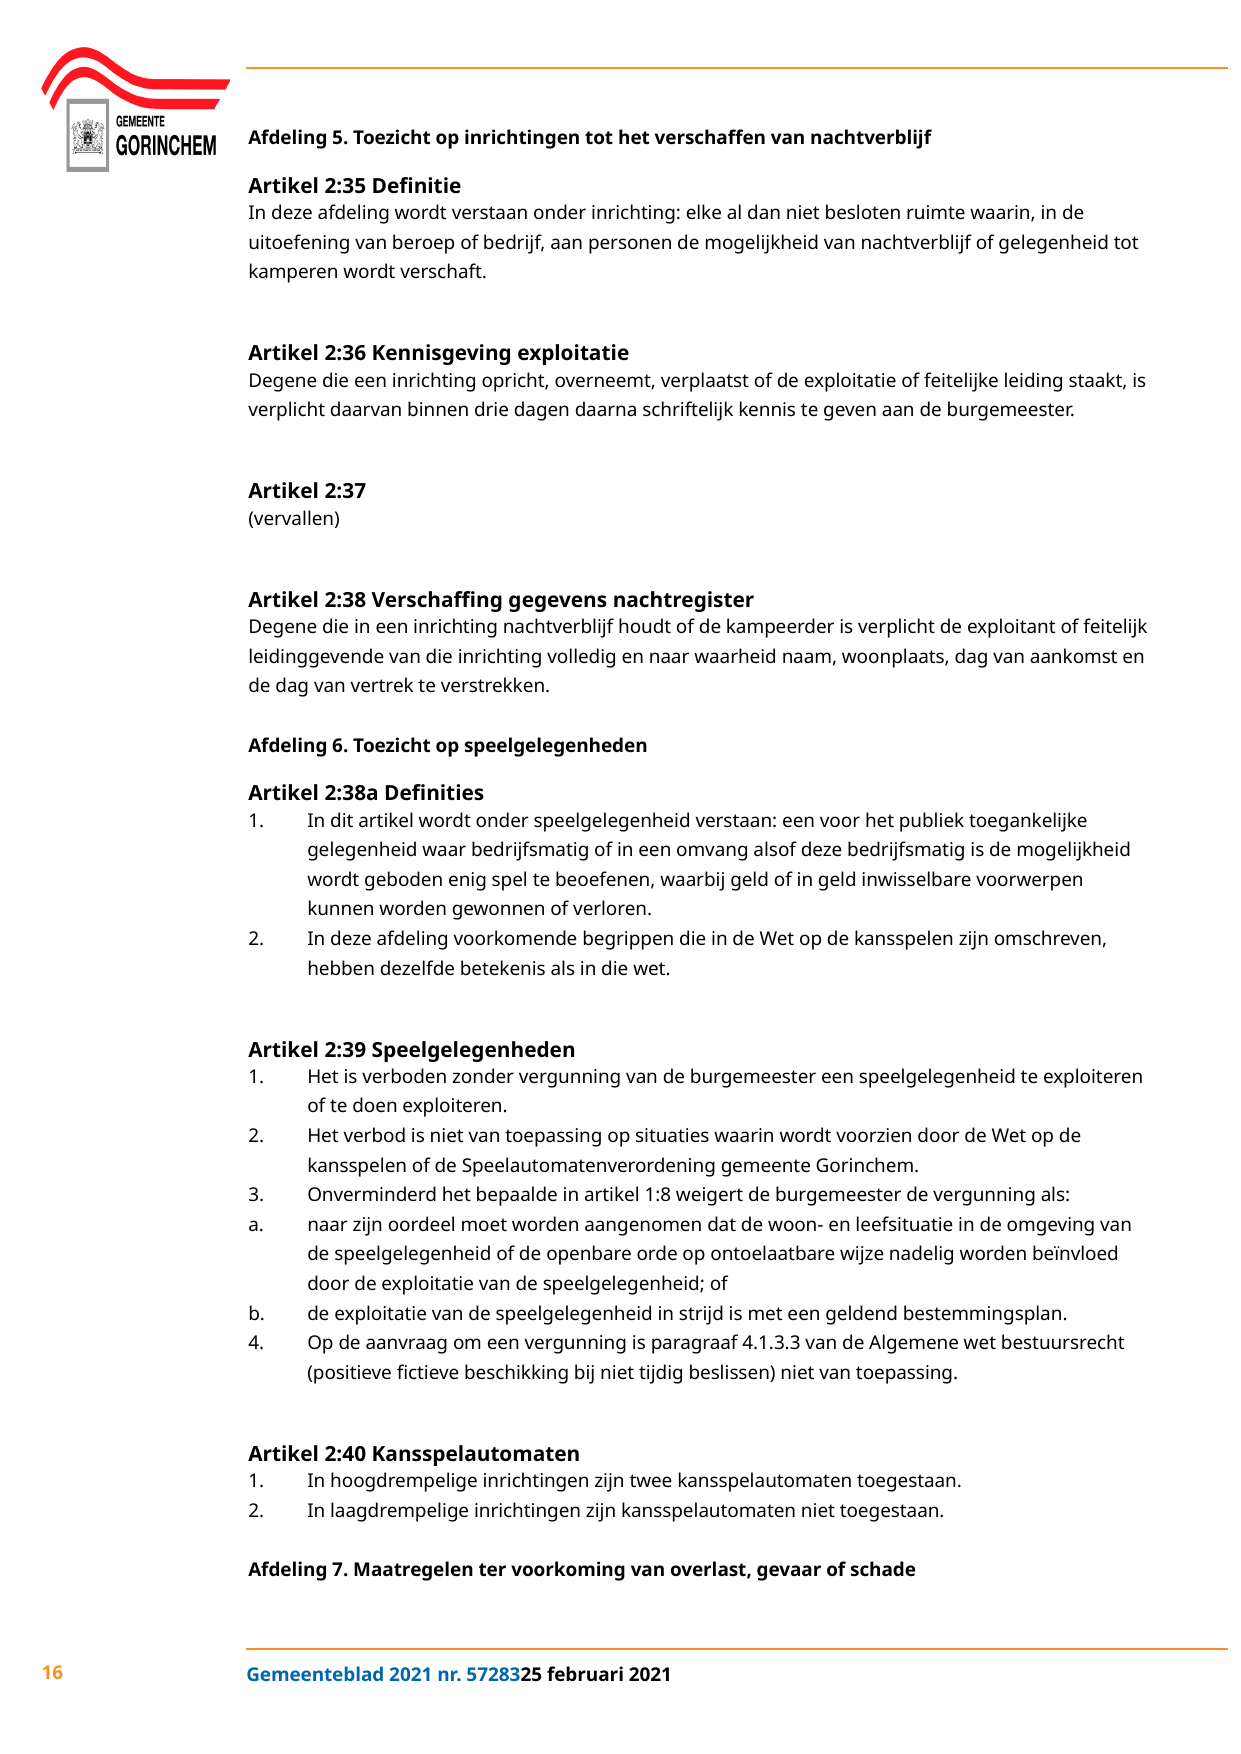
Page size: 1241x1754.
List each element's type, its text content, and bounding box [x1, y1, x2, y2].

text Artikel 2:37 [248, 477, 1152, 505]
text Afdeling 5. Toezicht op inrichtingen tot het verschaffen van nachtverblijf [248, 124, 1152, 150]
text Degene die in een inrichting nachtverblijf houdt of de kampeerder is verplicht de exploitant of feitelijk leidinggevende van die inrichting volledig en naar waarheid naam, woonplaats, dag van aankomst en de dag van vertrek te verstrekken. [248, 613, 1152, 698]
list de exploitatie van de speelgelegenheid in strijd is met een geldend bestemmingsplan. [248, 1300, 1152, 1326]
list In hoogdrempelige inrichtingen zijn twee kansspelautomaten toegestaan. [248, 1467, 1152, 1493]
list In deze afdeling voorkomende begrippen die in de Wet op de kansspelen zijn omschreven, hebben dezelfde betekenis als in die wet. [248, 925, 1152, 980]
text Degene die een inrichting opricht, overneemt, verplaatst of de exploitatie of feitelijke leiding staakt, is verplicht daarvan binnen drie dagen daarna schriftelijk kennis te geven aan de burgemeester. [248, 367, 1152, 422]
picture [41, 47, 231, 172]
list Op de aanvraag om een vergunning is paragraaf 4.1.3.3 van de Algemene wet bestuursrecht (positieve fictieve beschikking bij niet tijdig beslissen) niet van toepassing. [248, 1329, 1152, 1385]
text Artikel 2:40 Kansspelautomaten [248, 1439, 1152, 1467]
list Het is verboden zonder vergunning van de burgemeester een speelgelegenheid te exploiteren of te doen exploiteren. [248, 1063, 1152, 1118]
text Artikel 2:38 Verschaffing gegevens nachtregister [248, 585, 1152, 613]
text Artikel 2:39 Speelgelegenheden [248, 1035, 1152, 1063]
text Artikel 2:36 Kennisgeving exploitatie [248, 338, 1152, 367]
list In dit artikel wordt onder speelgelegenheid verstaan: een voor het publiek toegankelijke gelegenheid waar bedrijfsmatig of in een omvang alsof deze bedrijfsmatig is de mogelijkheid wordt geboden enig spel te beoefenen, waarbij geld of in geld inwisselbare voorwerpen kunnen worden gewonnen of verloren. [248, 807, 1152, 921]
text Artikel 2:35 Definitie [248, 171, 1152, 199]
list Het verbod is niet van toepassing op situaties waarin wordt voorzien door de Wet op de kansspelen of de Speelautomatenverordening gemeente Gorinchem. [248, 1122, 1152, 1178]
list Onverminderd het bepaalde in artikel 1:8 weigert de burgemeester de vergunning als: [248, 1181, 1152, 1207]
text Artikel 2:38a Definities [248, 778, 1152, 807]
text Afdeling 7. Maatregelen ter voorkoming van overlast, gevaar of schade [248, 1556, 1152, 1582]
text (vervallen) [248, 505, 1152, 531]
text In deze afdeling wordt verstaan onder inrichting: elke al dan niet besloten ruimte waarin, in de uitoefening van beroep of bedrijf, aan personen de mogelijkheid van nachtverblijf of gelegenheid tot kamperen wordt verschaft. [248, 199, 1152, 284]
text Afdeling 6. Toezicht op speelgelegenheden [248, 732, 1152, 757]
list In laagdrempelige inrichtingen zijn kansspelautomaten niet toegestaan. [248, 1497, 1152, 1523]
list naar zijn oordeel moet worden aangenomen dat de woon- en leefsituatie in de omgeving van de speelgelegenheid of de openbare orde op ontoelaatbare wijze nadelig worden beïnvloed door de exploitatie van de speelgelegenheid; of [248, 1211, 1152, 1296]
